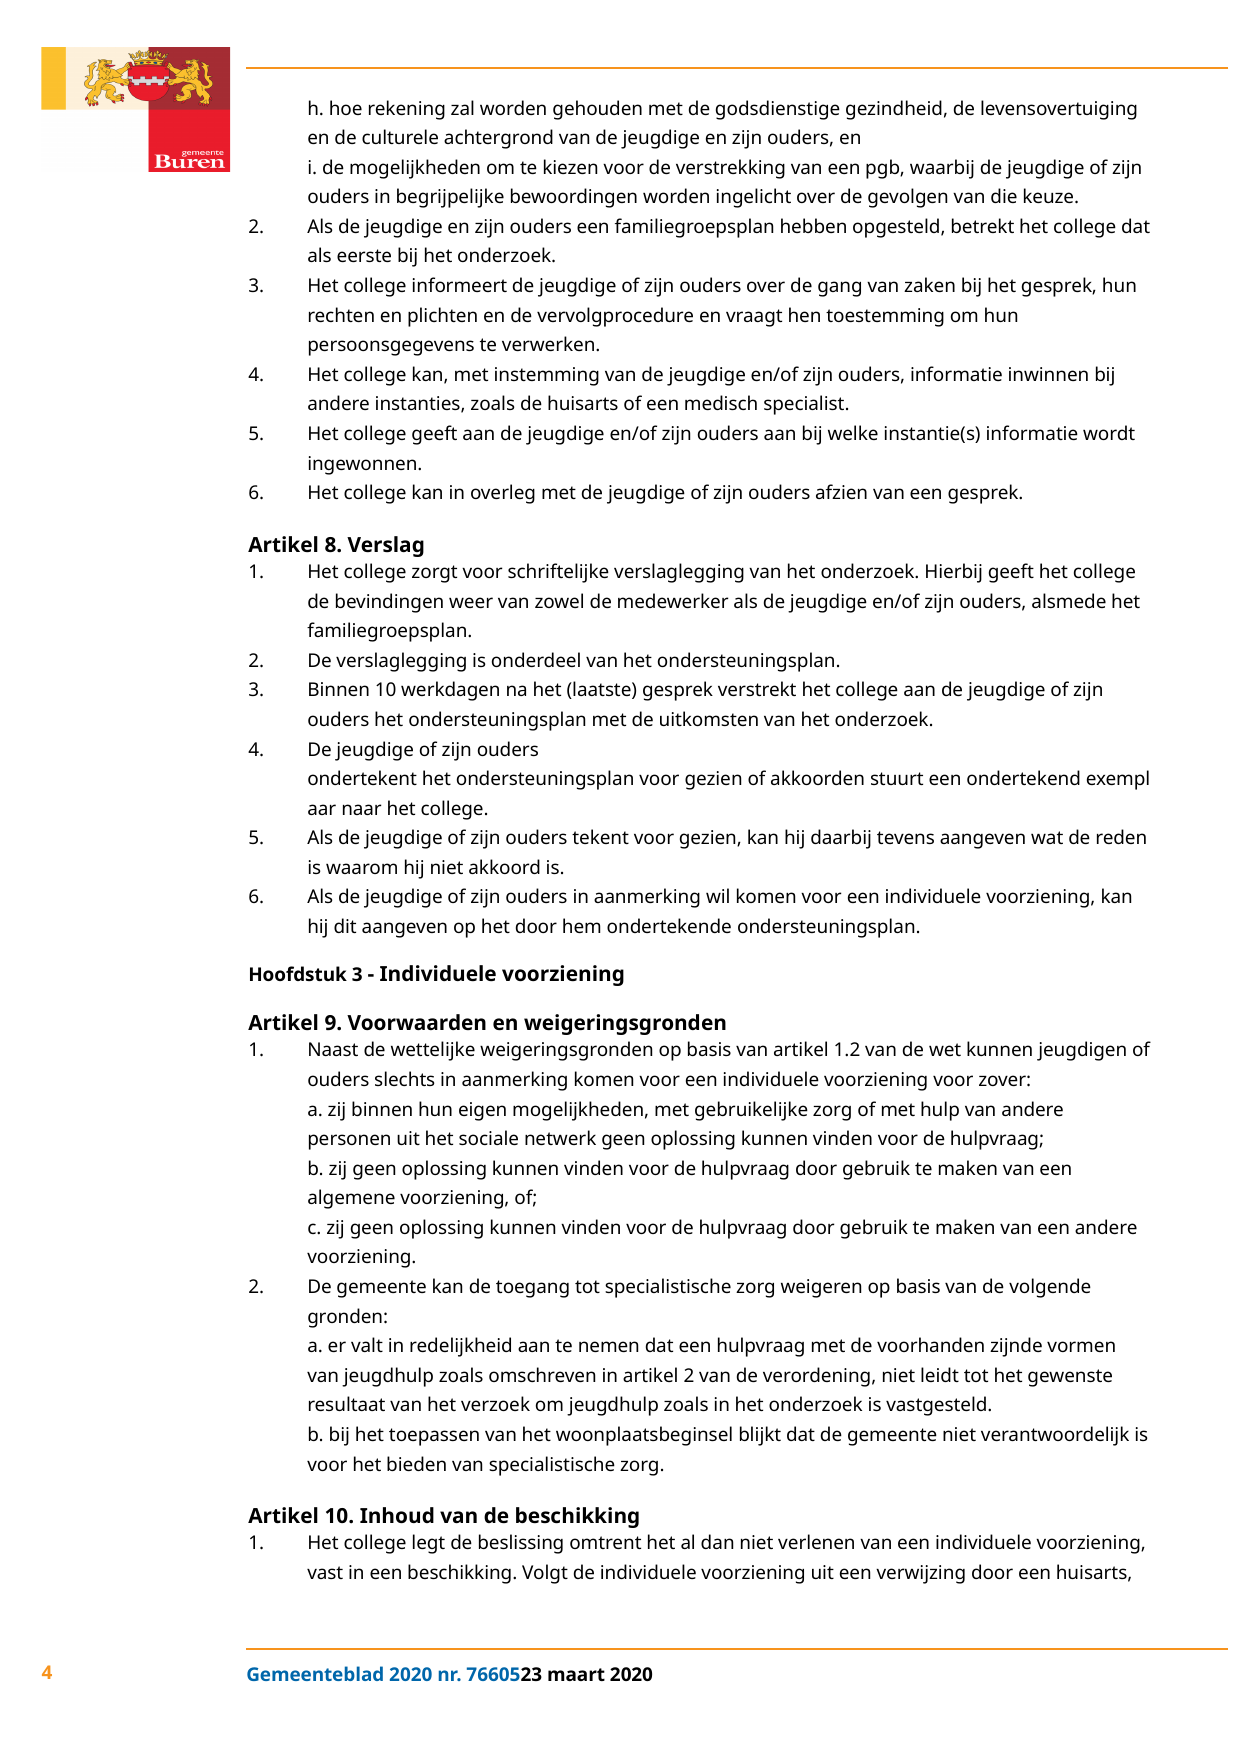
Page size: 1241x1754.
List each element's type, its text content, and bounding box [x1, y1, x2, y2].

list Het college informeert de jeugdige of zijn ouders over de gang van zaken bij het gesprek, hun rechten en plichten en de vervolgprocedure en vraagt hen toestemming om hun persoonsgegevens te verwerken. [248, 272, 1152, 357]
list De jeugdige of zijn ouders ondertekent het ondersteuningsplan voor gezien of akkoorden stuurt een ondertekend exemplaar naar het college. [248, 736, 1152, 821]
list Naast de wettelijke weigeringsgronden op basis van artikel 1.2 van de wet kunnen jeugdigen of ouders slechts in aanmerking komen voor een individuele voorziening voor zover: [248, 1037, 1152, 1092]
list Het college legt de beslissing omtrent het al dan niet verlenen van een individuele voorziening, vast in een beschikking. Volgt de individuele voorziening uit een verwijzing door een huisarts, [248, 1529, 1152, 1585]
list Het college kan in overleg met de jeugdige of zijn ouders afzien van een gesprek. [248, 479, 1152, 505]
list b. zij geen oplossing kunnen vinden voor de hulpvraag door gebruik te maken van een algemene voorziening, of; [248, 1155, 1152, 1210]
list h. hoe rekening zal worden gehouden met de godsdienstige gezindheid, de levensovertuiging en de culturele achtergrond van de jeugdige en zijn ouders, en [248, 95, 1152, 150]
list a. zij binnen hun eigen mogelijkheden, met gebruikelijke zorg of met hulp van andere personen uit het sociale netwerk geen oplossing kunnen vinden voor de hulpvraag; [248, 1096, 1152, 1151]
text Hoofdstuk 3 - Individuele voorziening [248, 959, 1152, 987]
list Het college zorgt voor schriftelijke verslaglegging van het onderzoek. Hierbij geeft het college de bevindingen weer van zowel de medewerker als de jeugdige en/of zijn ouders, alsmede het familiegroepsplan. [248, 558, 1152, 643]
list Als de jeugdige of zijn ouders tekent voor gezien, kan hij daarbij tevens aangeven wat de reden is waarom hij niet akkoord is. [248, 824, 1152, 880]
text Artikel 9. Voorwaarden en weigeringsgronden [248, 1008, 1152, 1037]
list Binnen 10 werkdagen na het (laatste) gesprek verstrekt het college aan de jeugdige of zijn ouders het ondersteuningsplan met de uitkomsten van het onderzoek. [248, 677, 1152, 732]
list Als de jeugdige en zijn ouders een familiegroepsplan hebben opgesteld, betrekt het college dat als eerste bij het onderzoek. [248, 213, 1152, 268]
list Als de jeugdige of zijn ouders in aanmerking wil komen voor een individuele voorziening, kan hij dit aangeven op het door hem ondertekende ondersteuningsplan. [248, 884, 1152, 939]
list De gemeente kan de toegang tot specialistische zorg weigeren op basis van de volgende gronden: [248, 1273, 1152, 1328]
text Artikel 10. Inhoud van de beschikking [248, 1501, 1152, 1529]
picture [41, 47, 231, 172]
list i. de mogelijkheden om te kiezen voor de verstrekking van een pgb, waarbij de jeugdige of zijn ouders in begrijpelijke bewoordingen worden ingelicht over de gevolgen van die keuze. [248, 154, 1152, 209]
list a. er valt in redelijkheid aan te nemen dat een hulpvraag met de voorhanden zijnde vormen van jeugdhulp zoals omschreven in artikel 2 van de verordening, niet leidt tot het gewenste resultaat van het verzoek om jeugdhulp zoals in het onderzoek is vastgesteld. [248, 1332, 1152, 1417]
text Artikel 8. Verslag [248, 530, 1152, 558]
list b. bij het toepassen van het woonplaatsbeginsel blijkt dat de gemeente niet verantwoordelijk is voor het bieden van specialistische zorg. [248, 1421, 1152, 1476]
list De verslaglegging is onderdeel van het ondersteuningsplan. [248, 647, 1152, 673]
list c. zij geen oplossing kunnen vinden voor de hulpvraag door gebruik te maken van een andere voorziening. [248, 1214, 1152, 1269]
list Het college geeft aan de jeugdige en/of zijn ouders aan bij welke instantie(s) informatie wordt ingewonnen. [248, 420, 1152, 476]
list Het college kan, met instemming van de jeugdige en/of zijn ouders, informatie inwinnen bij andere instanties, zoals de huisarts of een medisch specialist. [248, 361, 1152, 416]
